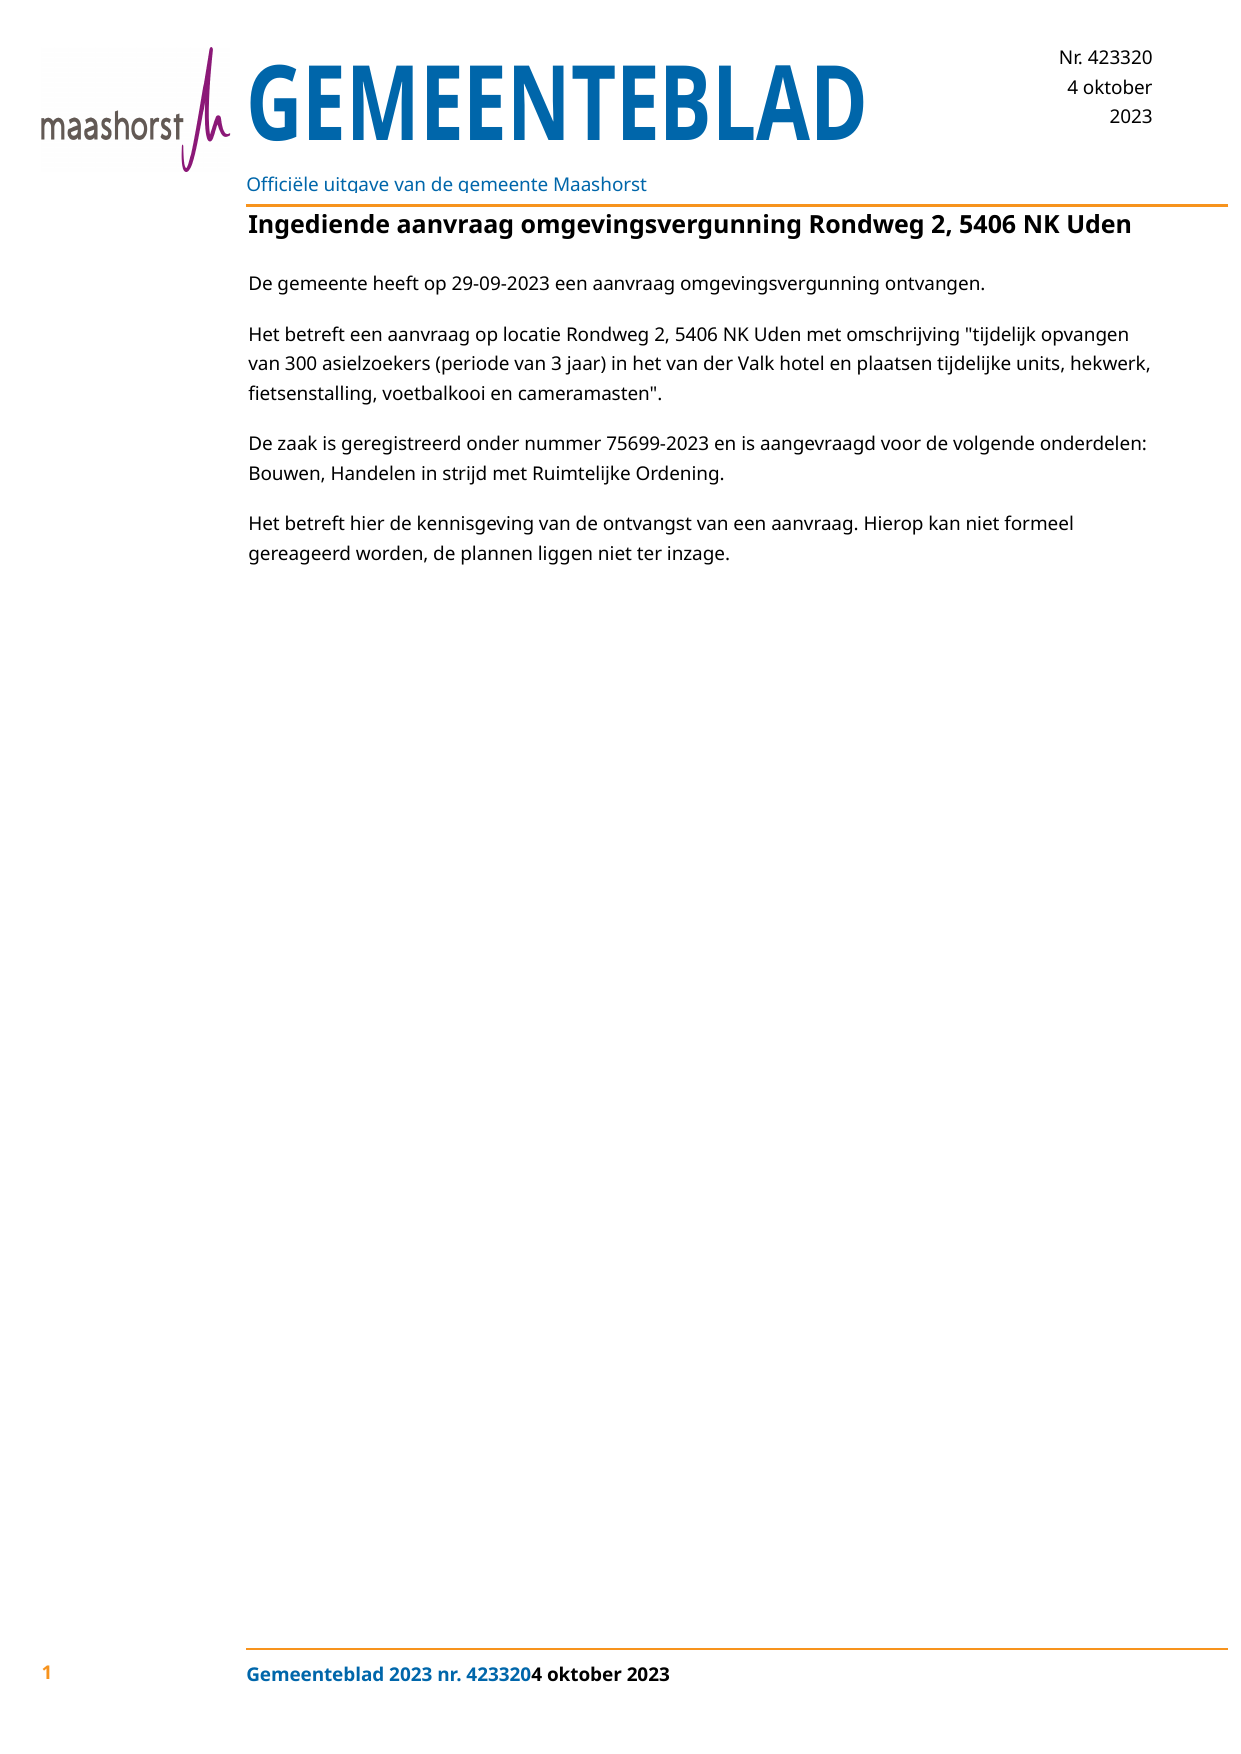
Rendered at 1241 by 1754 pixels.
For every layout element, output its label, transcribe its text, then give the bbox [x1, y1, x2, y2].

text Het betreft een aanvraag op locatie Rondweg 2, 5406 NK Uden met omschrijving "tijdelijk opvangen van 300 asielzoekers (periode van 3 jaar) in het van der Valk hotel en plaatsen tijdelijke units, hekwerk, fietsenstalling, voetbalkooi en cameramasten". [248, 321, 1152, 406]
picture [41, 47, 231, 172]
text De zaak is geregistreerd onder nummer 75699-2023 en is aangevraagd voor de volgende onderdelen: Bouwen, Handelen in strijd met Ruimtelijke Ordening. [248, 430, 1152, 486]
text Ingediende aanvraag omgevingsvergunning Rondweg 2, 5406 NK Uden [248, 207, 1152, 241]
text Het betreft hier de kennisgeving van de ontvangst van een aanvraag. Hierop kan niet formeel gereageerd worden, de plannen liggen niet ter inzage. [248, 510, 1152, 566]
text De gemeente heeft op 29-09-2023 een aanvraag omgevingsvergunning ontvangen. [248, 270, 1152, 296]
